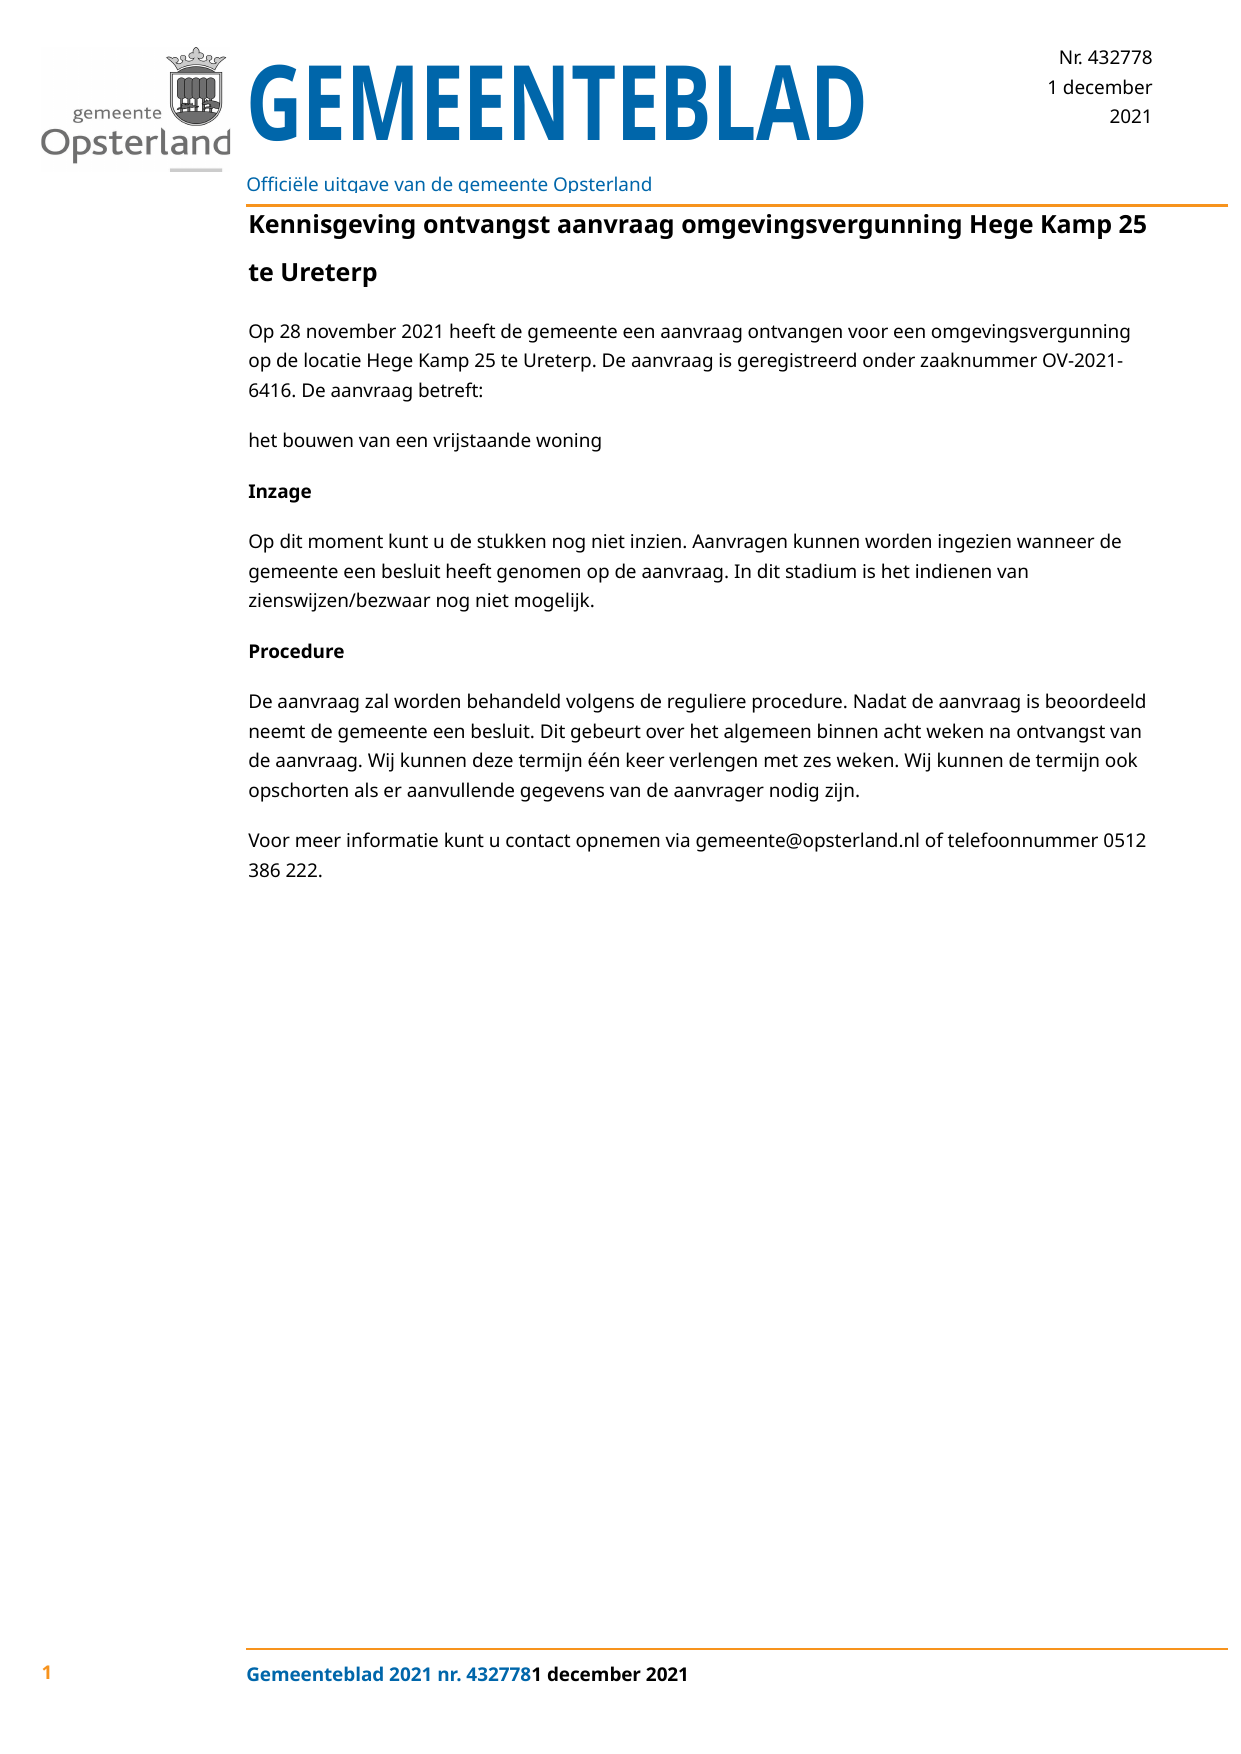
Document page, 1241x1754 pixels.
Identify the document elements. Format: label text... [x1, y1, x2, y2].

text Inzage [248, 478, 1152, 504]
text Voor meer informatie kunt u contact opnemen via gemeente@opsterland.nl of telefoonnummer 0512 386 222. [248, 827, 1152, 883]
text Op dit moment kunt u de stukken nog niet inzien. Aanvragen kunnen worden ingezien wanneer de gemeente een besluit heeft genomen op de aanvraag. In dit stadium is het indienen van zienswijzen/bezwaar nog niet mogelijk. [248, 528, 1152, 613]
text Kennisgeving ontvangst aanvraag omgevingsvergunning Hege Kamp 25 te Ureterp [248, 207, 1152, 288]
text het bouwen van een vrijstaande woning [248, 427, 1152, 453]
picture [41, 47, 231, 172]
text Procedure [248, 638, 1152, 664]
text Op 28 november 2021 heeft de gemeente een aanvraag ontvangen voor een omgevingsvergunning op de locatie Hege Kamp 25 te Ureterp. De aanvraag is geregistreerd onder zaaknummer OV-2021-6416. De aanvraag betreft: [248, 318, 1152, 403]
text De aanvraag zal worden behandeld volgens de reguliere procedure. Nadat de aanvraag is beoordeeld neemt de gemeente een besluit. Dit gebeurt over het algemeen binnen acht weken na ontvangst van de aanvraag. Wij kunnen deze termijn één keer verlengen met zes weken. Wij kunnen de termijn ook opschorten als er aanvullende gegevens van de aanvrager nodig zijn. [248, 688, 1152, 803]
